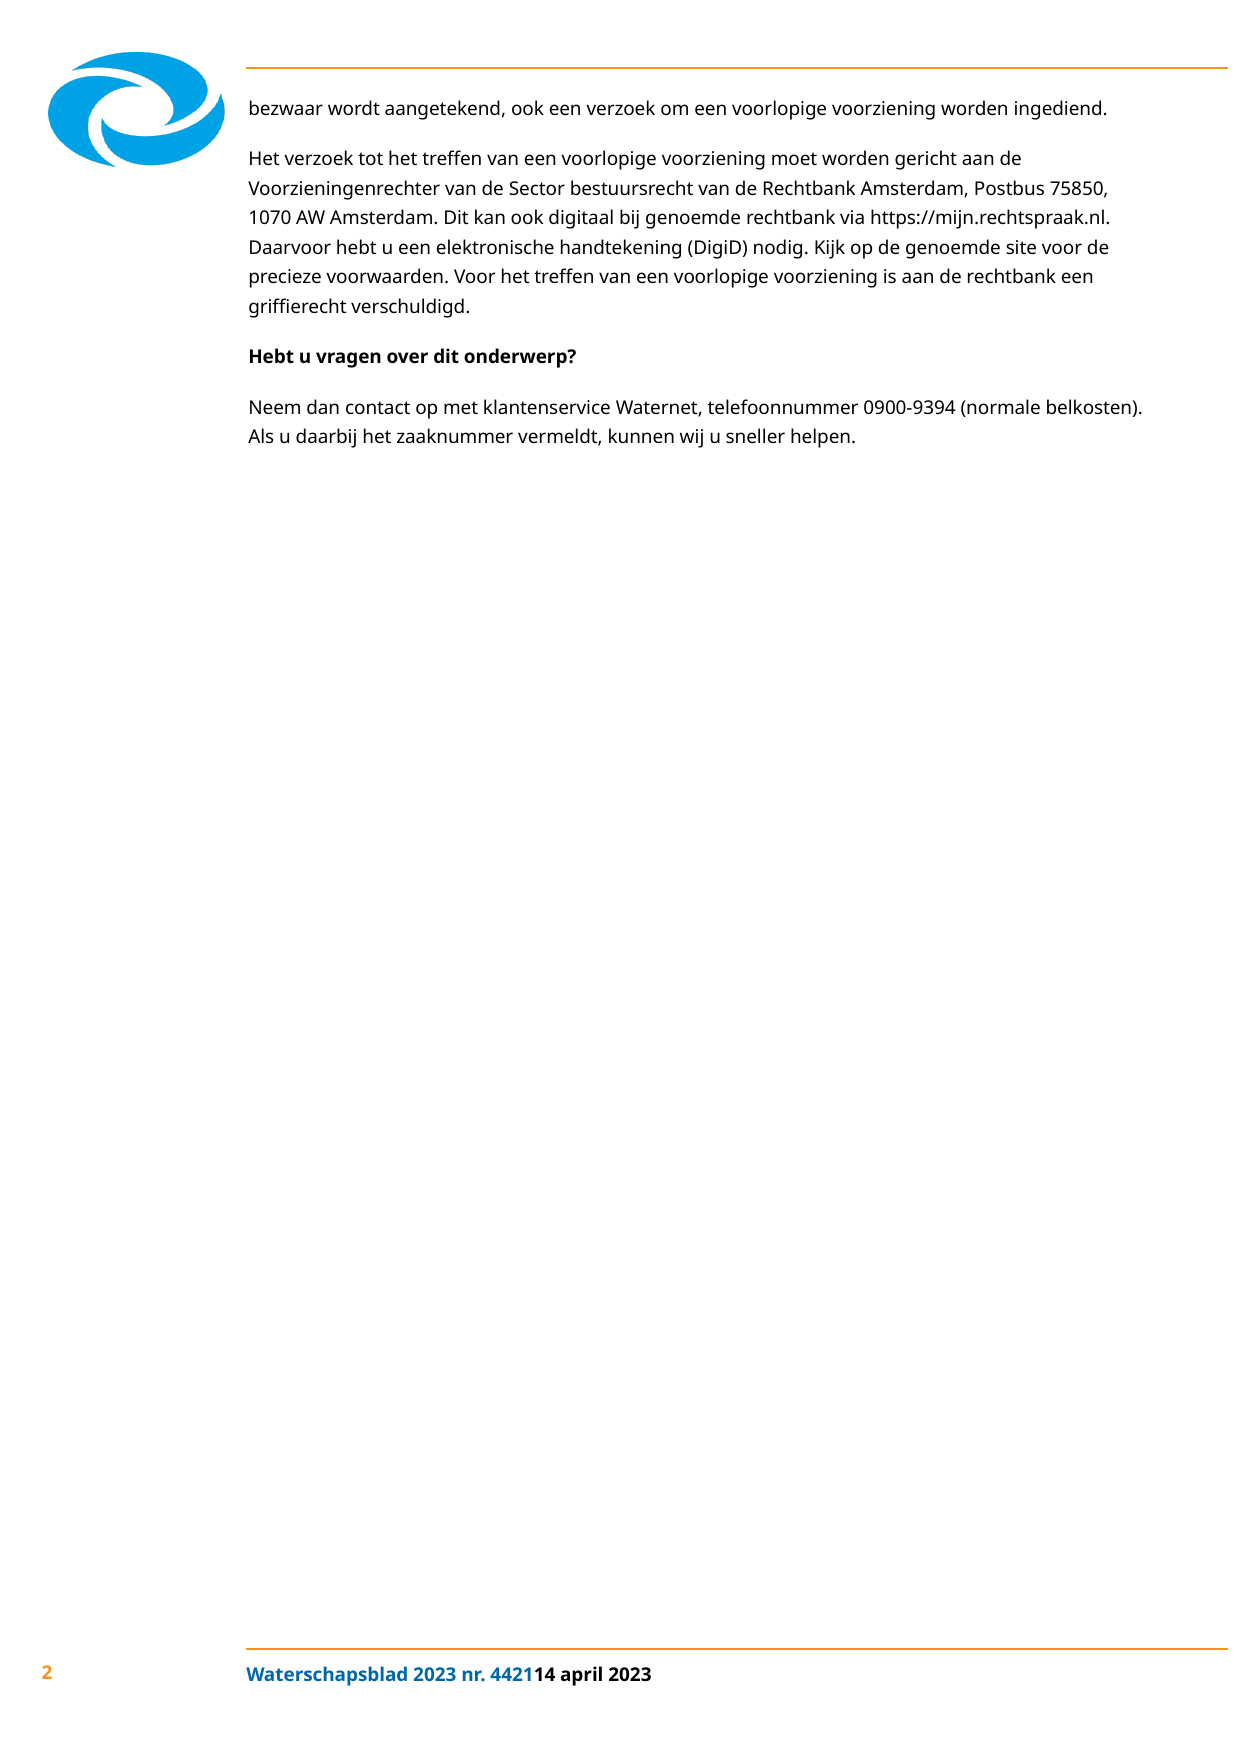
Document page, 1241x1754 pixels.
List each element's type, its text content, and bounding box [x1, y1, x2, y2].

text Neem dan contact op met klantenservice Waternet, telefoonnummer 0900-9394 (normale belkosten). Als u daarbij het zaaknummer vermeldt, kunnen wij u sneller helpen. [248, 394, 1152, 449]
text bezwaar wordt aangetekend, ook een verzoek om een voorlopige voorziening worden ingediend. [248, 95, 1152, 121]
picture [41, 47, 231, 172]
text Het verzoek tot het treffen van een voorlopige voorziening moet worden gericht aan de Voorzieningenrechter van de Sector bestuursrecht van de Rechtbank Amsterdam, Postbus 75850, 1070 AW Amsterdam. Dit kan ook digitaal bij genoemde rechtbank via https://mijn.rechtspraak.nl. Daarvoor hebt u een elektronische handtekening (DigiD) nodig. Kijk op de genoemde site voor de precieze voorwaarden. Voor het treffen van een voorlopige voorziening is aan de rechtbank een griffierecht verschuldigd. [248, 145, 1152, 319]
text Hebt u vragen over dit onderwerp? [248, 343, 1152, 369]
